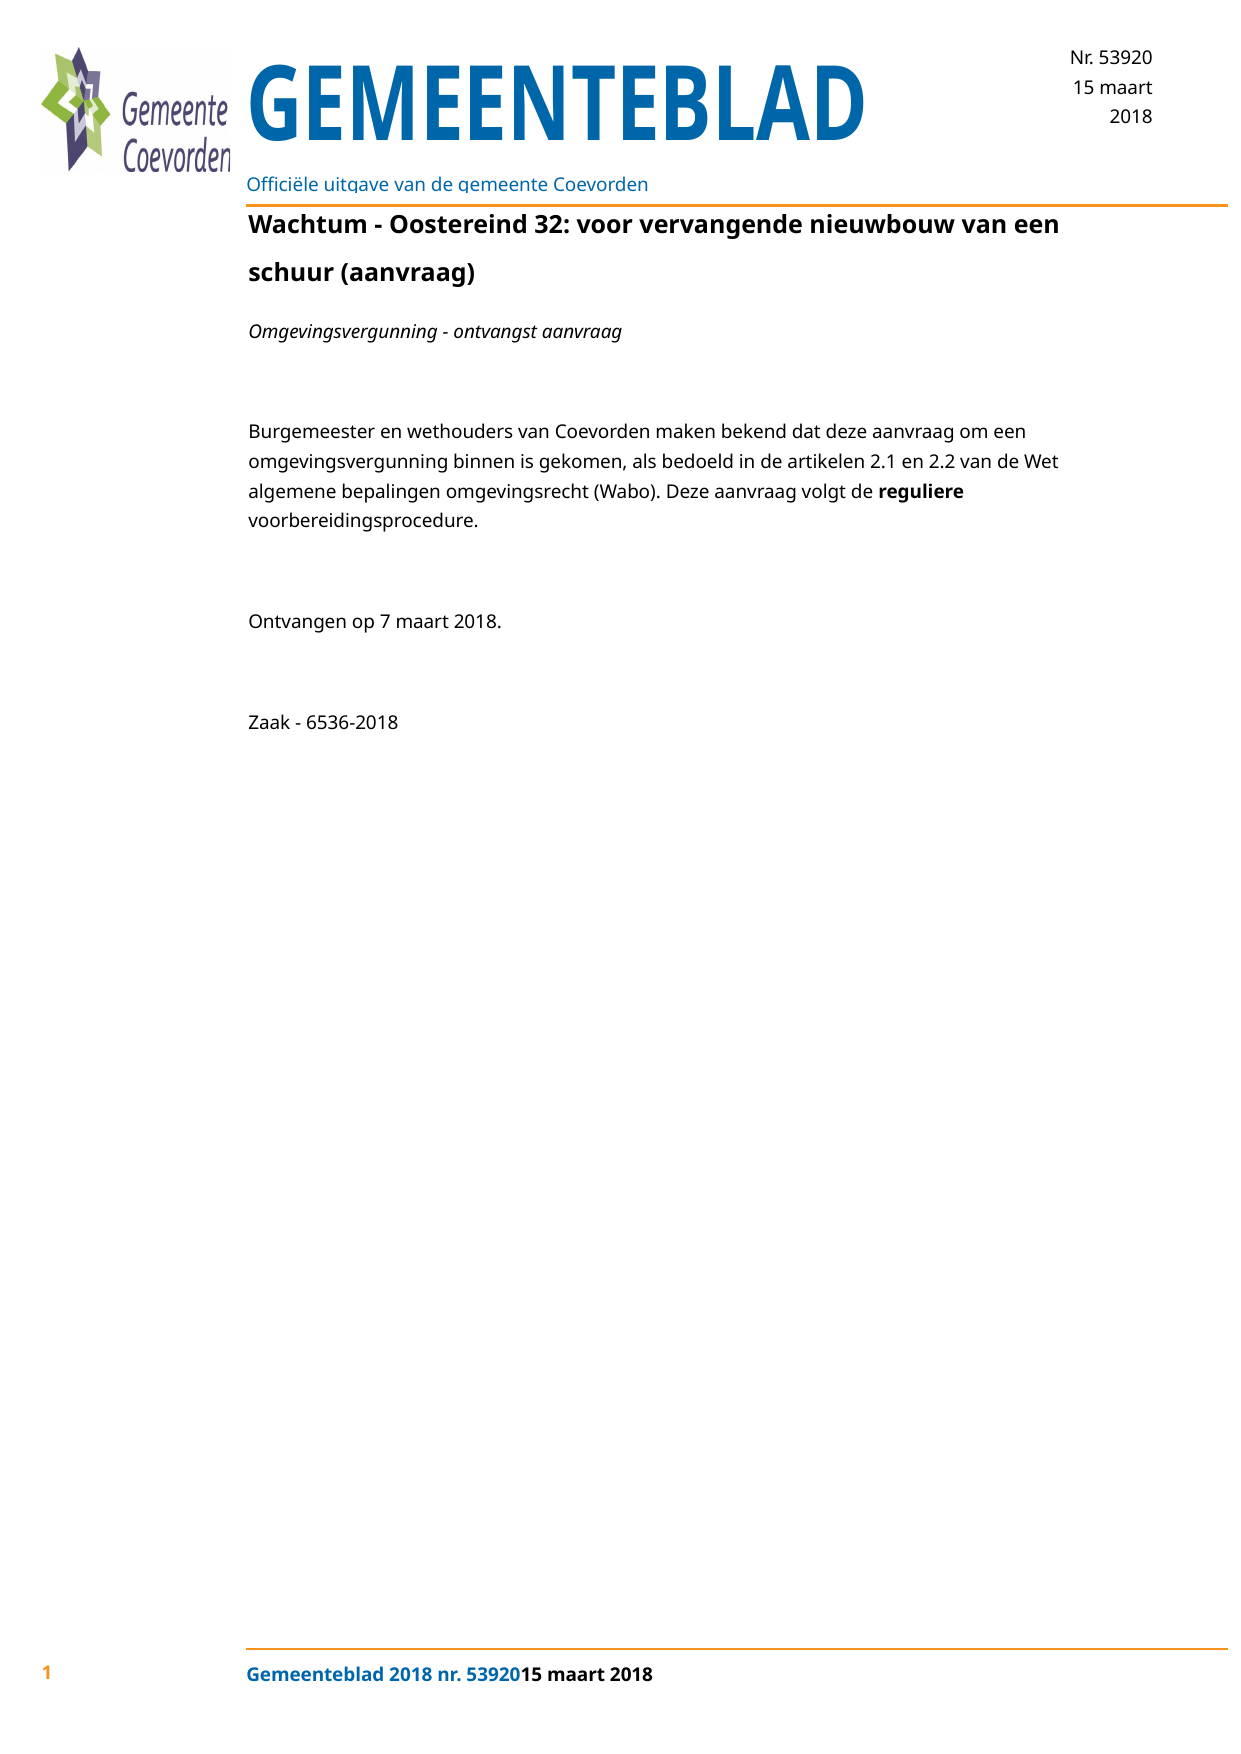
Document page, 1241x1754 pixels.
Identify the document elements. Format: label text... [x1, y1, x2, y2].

picture [41, 47, 231, 172]
text Omgevingsvergunning - ontvangst aanvraag [248, 318, 1152, 344]
text Zaak - 6536-2018 [248, 709, 1152, 735]
text Ontvangen op 7 maart 2018. [248, 608, 1152, 634]
text Burgemeester en wethouders van Coevorden maken bekend dat deze aanvraag om een omgevingsvergunning binnen is gekomen, als bedoeld in de artikelen 2.1 en 2.2 van de Wet algemene bepalingen omgevingsrecht (Wabo). Deze aanvraag volgt de reguliere voorbereidingsprocedure. [248, 419, 1152, 533]
text Wachtum - Oostereind 32: voor vervangende nieuwbouw van een schuur (aanvraag) [248, 207, 1152, 288]
